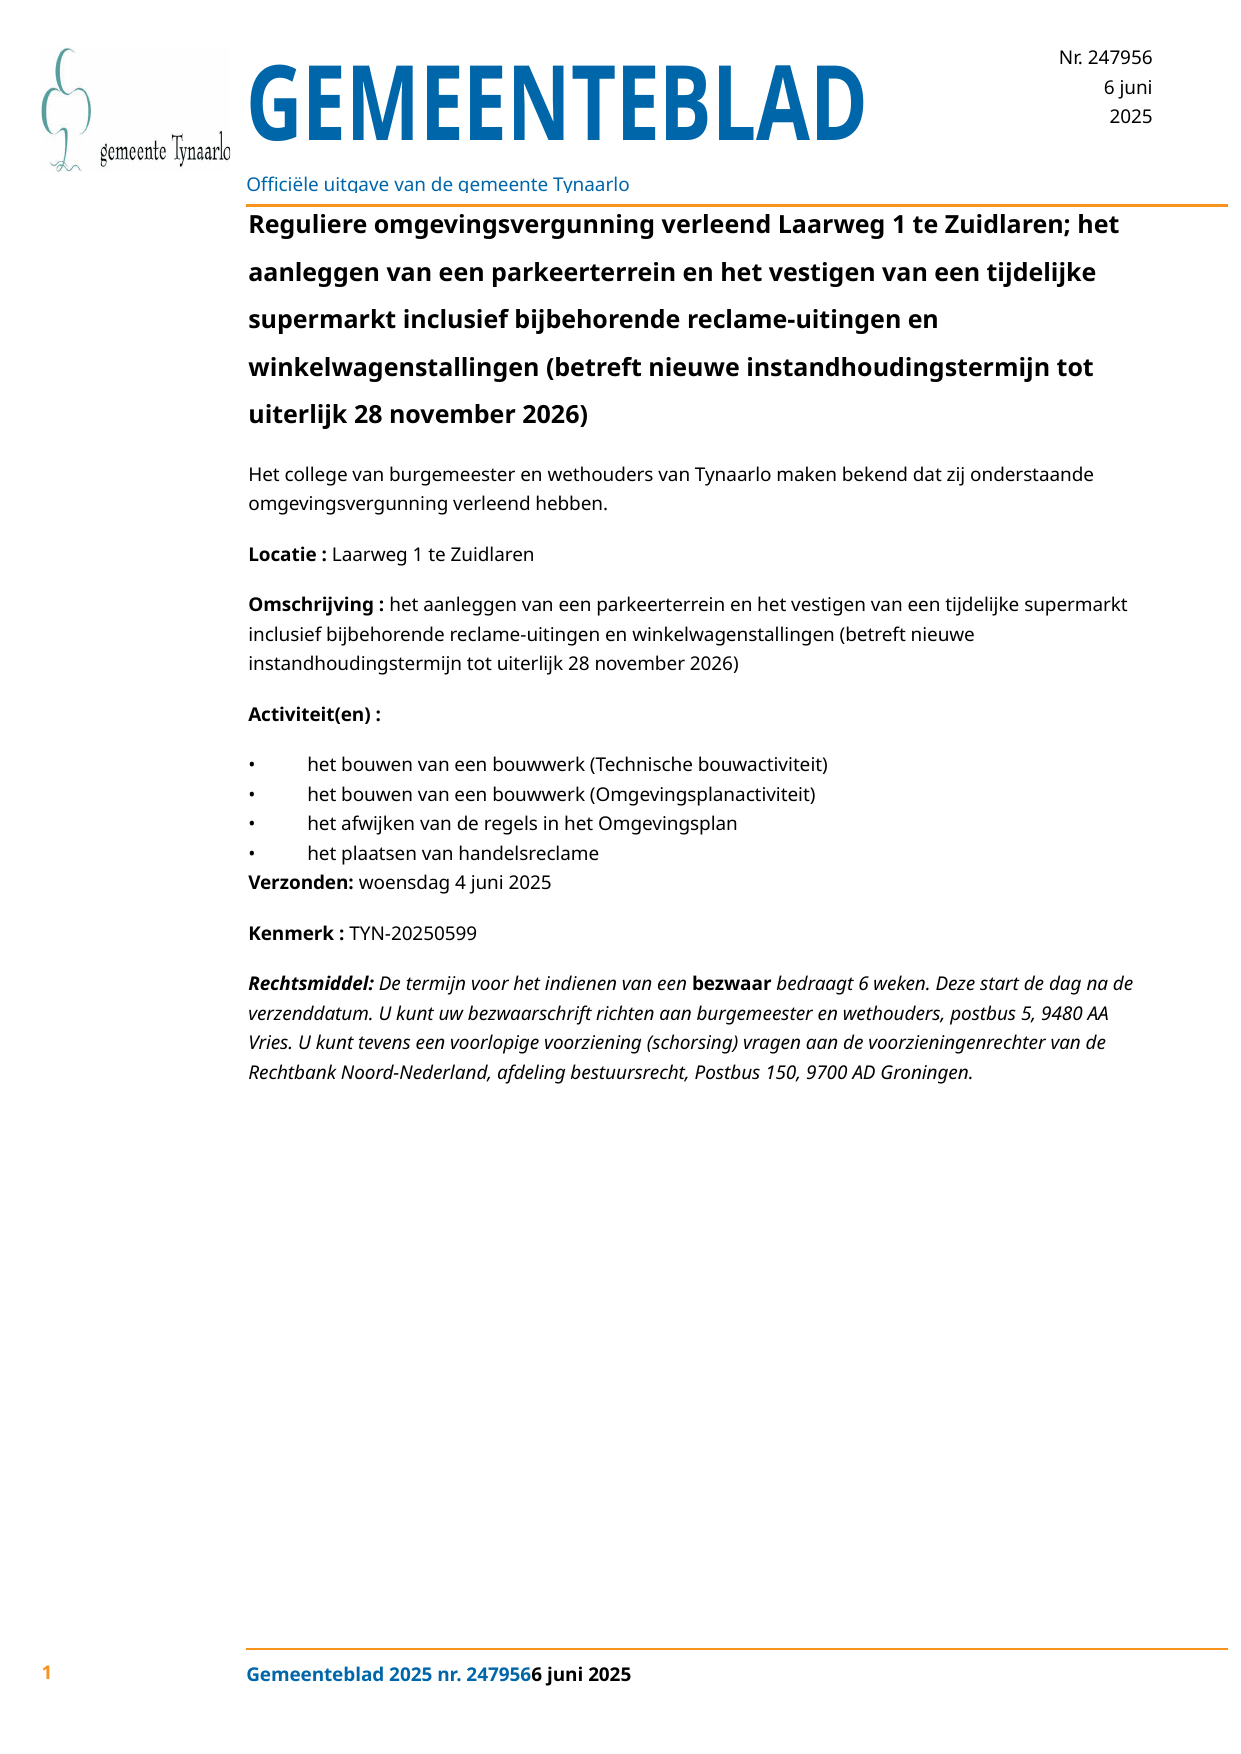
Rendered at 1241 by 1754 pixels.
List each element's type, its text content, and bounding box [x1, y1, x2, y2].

text Rechtsmiddel: De termijn voor het indienen van een bezwaar bedraagt 6 weken. Deze start de dag na de verzenddatum. U kunt uw bezwaarschrift richten aan burgemeester en wethouders, postbus 5, 9480 AA Vries. U kunt tevens een voorlopige voorziening (schorsing) vragen aan de voorzieningenrechter van de Rechtbank Noord-Nederland, afdeling bestuursrecht, Postbus 150, 9700 AD Groningen. [248, 970, 1152, 1085]
list het plaatsen van handelsreclame [248, 840, 1152, 866]
list het afwijken van de regels in het Omgevingsplan [248, 810, 1152, 836]
text Reguliere omgevingsvergunning verleend Laarweg 1 te Zuidlaren; het aanleggen van een parkeerterrein en het vestigen van een tijdelijke supermarkt inclusief bijbehorende reclame-uitingen en winkelwagenstallingen (betreft nieuwe instandhoudingstermijn tot uiterlijk 28 november 2026) [248, 207, 1152, 431]
text Locatie : Laarweg 1 te Zuidlaren [248, 541, 1152, 566]
text Omschrijving : het aanleggen van een parkeerterrein en het vestigen van een tijdelijke supermarkt inclusief bijbehorende reclame-uitingen en winkelwagenstallingen (betreft nieuwe instandhoudingstermijn tot uiterlijk 28 november 2026) [248, 591, 1152, 676]
picture [41, 47, 231, 172]
text Verzonden: woensdag 4 juni 2025 [248, 869, 1152, 895]
list het bouwen van een bouwwerk (Technische bouwactiviteit) [248, 751, 1152, 777]
list het bouwen van een bouwwerk (Omgevingsplanactiviteit) [248, 781, 1152, 806]
text Activiteit(en) : [248, 701, 1152, 726]
text Kenmerk : TYN-20250599 [248, 920, 1152, 946]
text Het college van burgemeester en wethouders van Tynaarlo maken bekend dat zij onderstaande omgevingsvergunning verleend hebben. [248, 461, 1152, 516]
